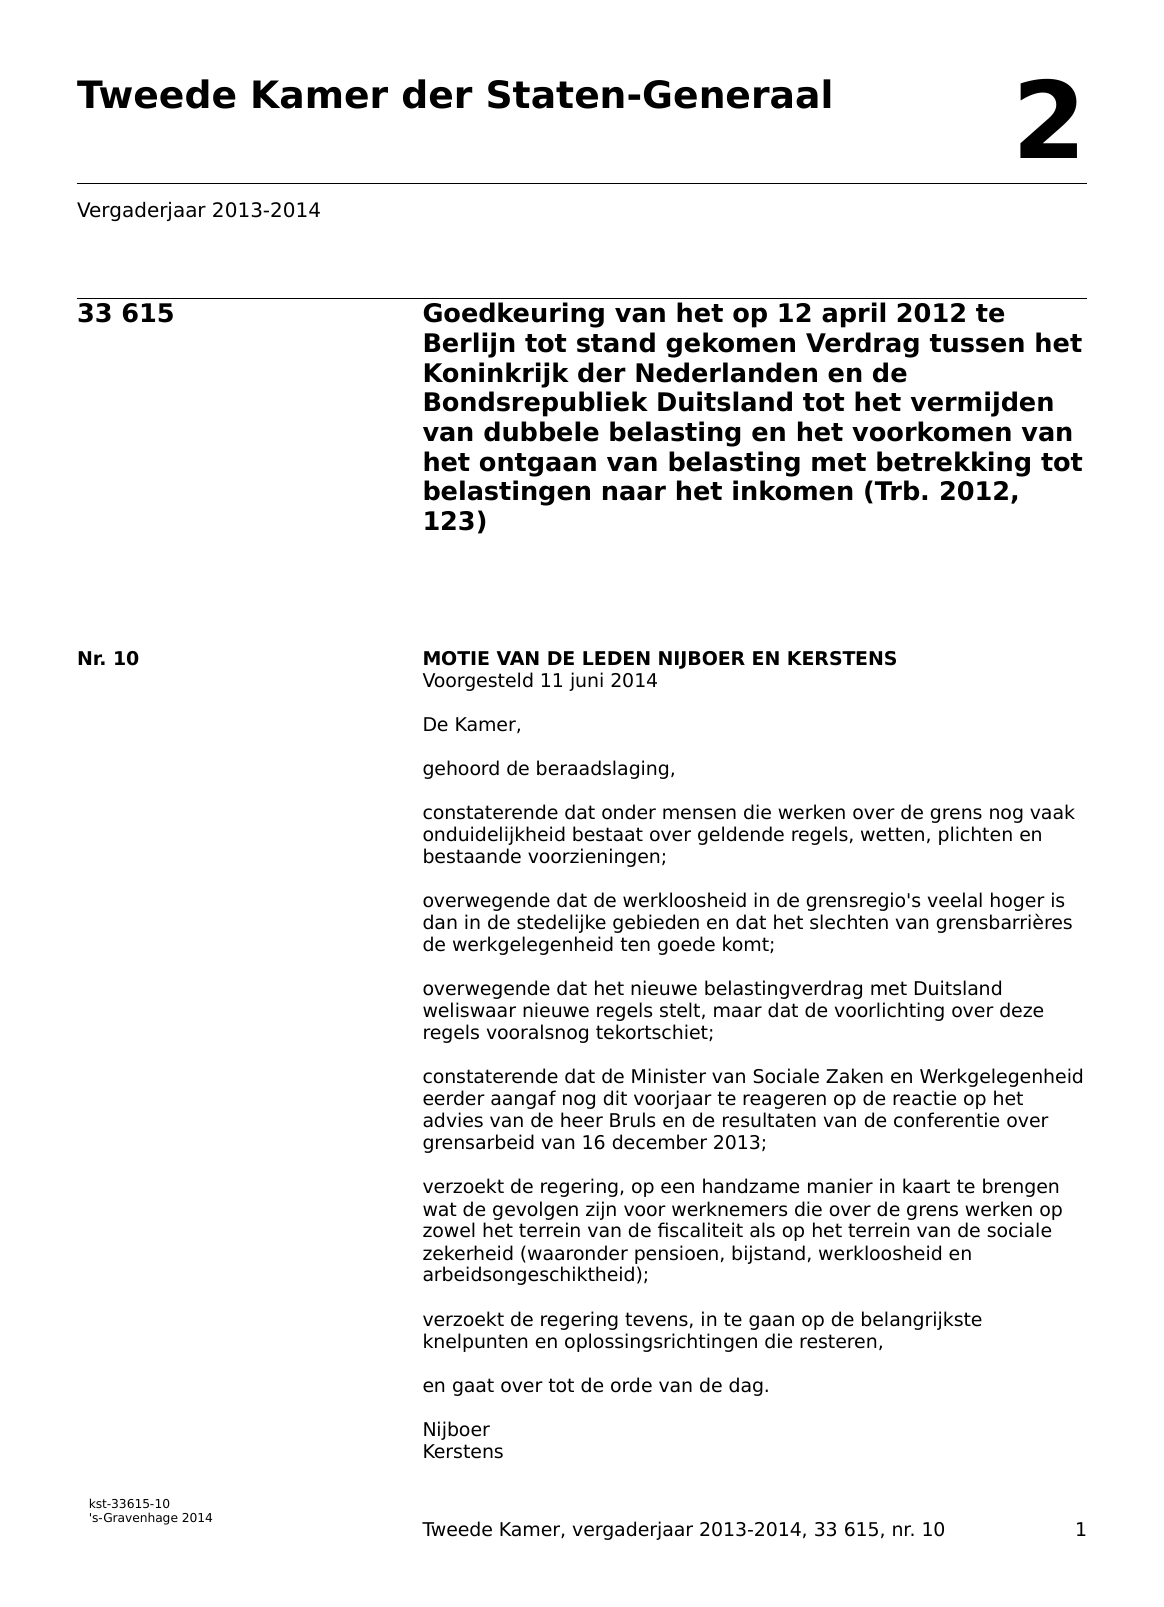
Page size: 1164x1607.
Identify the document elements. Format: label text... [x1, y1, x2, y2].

subtitle 33 615 Goedkeuring van het op 12 april 2012 te Berlijn tot stand gekomen Verdrag tussen het Koninkrijk der Nederlanden en de Bondsrepubliek Duitsland tot het vermijden van dubbele belasting en het voorkomen van het ontgaan van belasting met betrekking tot belastingen naar het inkomen (Trb. 2012, 123) [77, 299, 1087, 536]
table_header 2 [886, 59, 1087, 183]
text verzoekt de regering, op een handzame manier in kaart te brengen wat de gevolgen zijn voor werknemers die over de grens werken op zowel het terrein van de fiscaliteit als op het terrein van de sociale zekerheid (waaronder pensioen, bijstand, werkloosheid en arbeidsongeschiktheid); [422, 1176, 1087, 1286]
text overwegende dat de werkloosheid in de grensregio's veelal hoger is dan in de stedelijke gebieden en dat het slechten van grensbarrières de werkgelegenheid ten goede komt; [422, 890, 1087, 956]
text constaterende dat de Minister van Sociale Zaken en Werkgelegenheid eerder aangaf nog dit voorjaar te reageren op de reactie op het advies van de heer Bruls en de resultaten van de conferentie over grensarbeid van 16 december 2013; [422, 1066, 1087, 1154]
table_header Tweede Kamer der Staten-Generaal [77, 59, 886, 183]
table_cell Vergaderjaar 2013-2014 [77, 184, 1087, 298]
text De Kamer, [422, 714, 1087, 736]
text overwegende dat het nieuwe belastingverdrag met Duitsland weliswaar nieuwe regels stelt, maar dat de voorlichting over deze regels vooralsnog tekortschiet; [422, 978, 1087, 1044]
text en gaat over tot de orde van de dag. [422, 1375, 1087, 1397]
text 's-Gravenhage 2014 [88, 1511, 323, 1525]
text Kerstens [422, 1441, 1087, 1463]
text Voorgesteld 11 juni 2014 [422, 669, 1087, 691]
subtitle Nr. 10 MOTIE VAN DE LEDEN NIJBOER EN KERSTENS [77, 647, 1087, 669]
text Nijboer [422, 1419, 1087, 1441]
text constaterende dat onder mensen die werken over de grens nog vaak onduidelijkheid bestaat over geldende regels, wetten, plichten en bestaande voorzieningen; [422, 802, 1087, 868]
text kst-33615-10 [88, 1497, 323, 1511]
text verzoekt de regering tevens, in te gaan op de belangrijkste knelpunten en oplossingsrichtingen die resteren, [422, 1308, 1087, 1352]
text gehoord de beraadslaging, [422, 758, 1087, 780]
